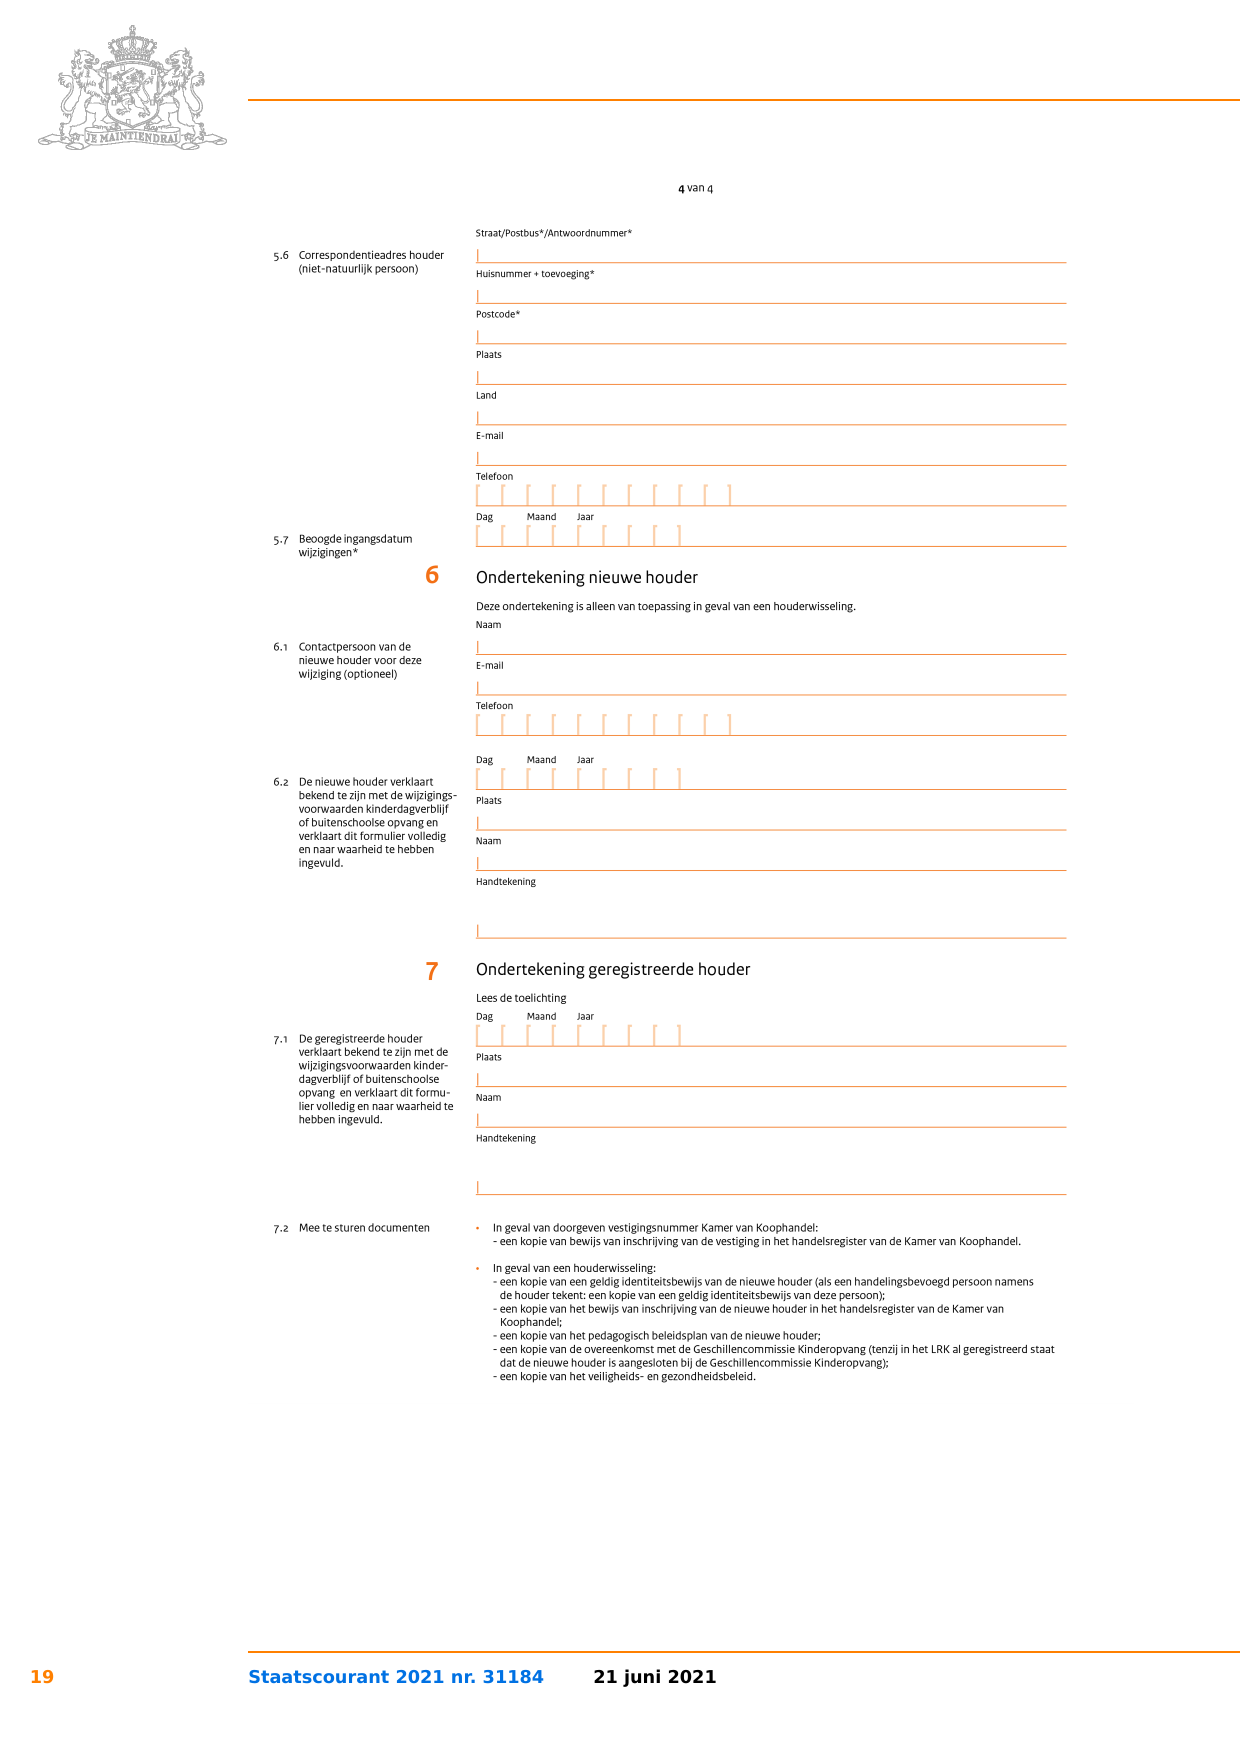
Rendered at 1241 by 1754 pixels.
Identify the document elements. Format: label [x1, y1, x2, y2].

picture [248, 151, 1134, 1404]
picture [38, 25, 227, 150]
